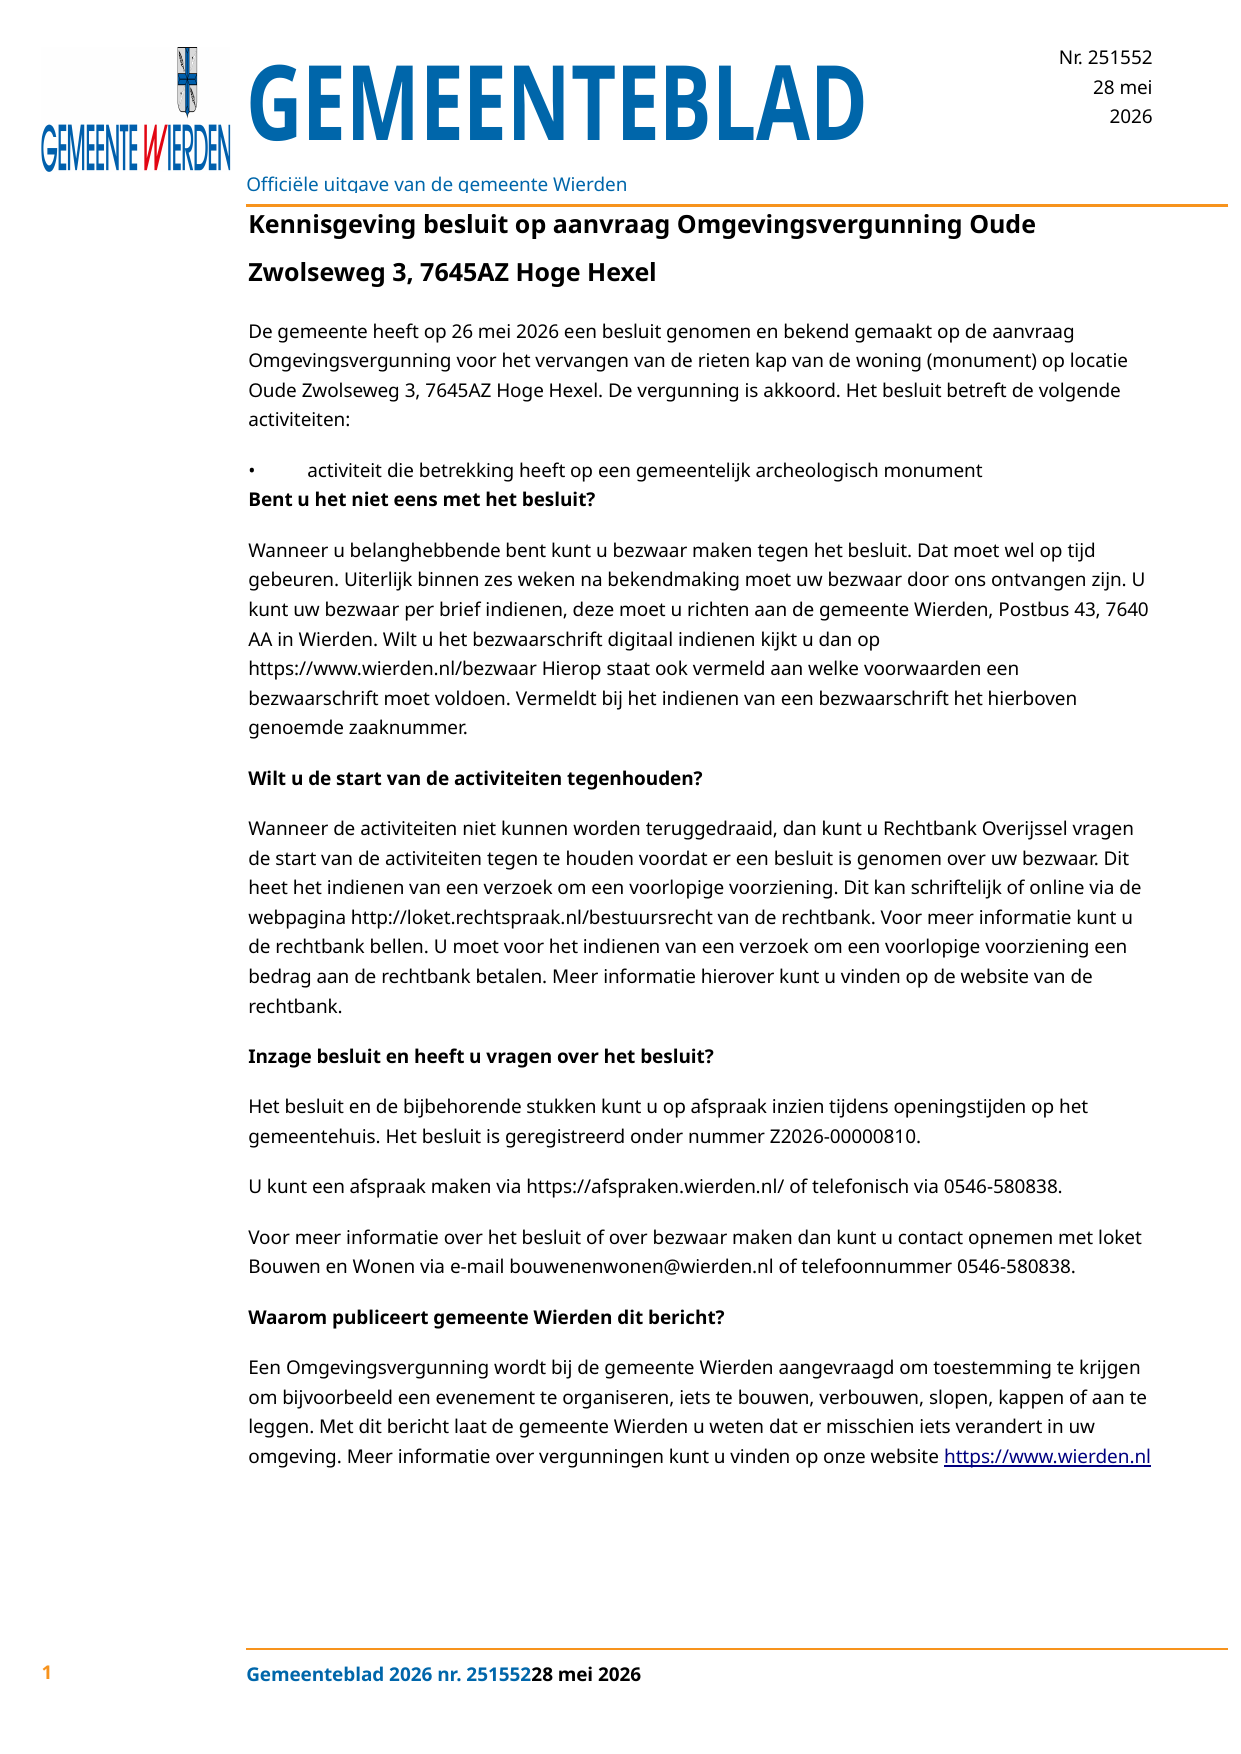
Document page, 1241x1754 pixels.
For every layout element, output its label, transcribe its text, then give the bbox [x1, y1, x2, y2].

picture [41, 47, 231, 172]
text Inzage besluit en heeft u vragen over het besluit? [248, 1043, 1152, 1069]
text Waarom publiceert gemeente Wierden dit bericht? [248, 1304, 1152, 1330]
text Wanneer de activiteiten niet kunnen worden teruggedraaid, dan kunt u Rechtbank Overijssel vragen de start van de activiteiten tegen te houden voordat er een besluit is genomen over uw bezwaar. Dit heet het indienen van een verzoek om een voorlopige voorziening. Dit kan schriftelijk of online via de webpagina http://loket.rechtspraak.nl/bestuursrecht van de rechtbank. Voor meer informatie kunt u de rechtbank bellen. U moet voor het indienen van een verzoek om een voorlopige voorziening een bedrag aan de rechtbank betalen. Meer informatie hierover kunt u vinden op de website van de rechtbank. [248, 815, 1152, 1019]
text Wanneer u belanghebbende bent kunt u bezwaar maken tegen het besluit. Dat moet wel op tijd gebeuren. Uiterlijk binnen zes weken na bekendmaking moet uw bezwaar door ons ontvangen zijn. U kunt uw bezwaar per brief indienen, deze moet u richten aan de gemeente Wierden, Postbus 43, 7640 AA in Wierden. Wilt u het bezwaarschrift digitaal indienen kijkt u dan op https://www.wierden.nl/bezwaar Hierop staat ook vermeld aan welke voorwaarden een bezwaarschrift moet voldoen. Vermeldt bij het indienen van een bezwaarschrift het hierboven genoemde zaaknummer. [248, 537, 1152, 740]
text Bent u het niet eens met het besluit? [248, 487, 1152, 512]
text U kunt een afspraak maken via https://afspraken.wierden.nl/ of telefonisch via 0546-580838. [248, 1174, 1152, 1199]
text Een Omgevingsvergunning wordt bij de gemeente Wierden aangevraagd om toestemming te krijgen om bijvoorbeeld een evenement te organiseren, iets te bouwen, verbouwen, slopen, kappen of aan te leggen. Met dit bericht laat de gemeente Wierden u weten dat er misschien iets verandert in uw omgeving. Meer informatie over vergunningen kunt u vinden op onze website https://www.wierden.nl [248, 1354, 1152, 1469]
text Voor meer informatie over het besluit of over bezwaar maken dan kunt u contact opnemen met loket Bouwen en Wonen via e-mail bouwenenwonen@wierden.nl of telefoonnummer 0546-580838. [248, 1224, 1152, 1279]
text Het besluit en de bijbehorende stukken kunt u op afspraak inzien tijdens openingstijden op het gemeentehuis. Het besluit is geregistreerd onder nummer Z2026-00000810. [248, 1094, 1152, 1149]
text De gemeente heeft op 26 mei 2026 een besluit genomen en bekend gemaakt op de aanvraag Omgevingsvergunning voor het vervangen van de rieten kap van de woning (monument) op locatie Oude Zwolseweg 3, 7645AZ Hoge Hexel. De vergunning is akkoord. Het besluit betreft de volgende activiteiten: [248, 318, 1152, 432]
list activiteit die betrekking heeft op een gemeentelijk archeologisch monument [248, 457, 1152, 483]
text Kennisgeving besluit op aanvraag Omgevingsvergunning Oude Zwolseweg 3, 7645AZ Hoge Hexel [248, 207, 1152, 288]
text Wilt u de start van de activiteiten tegenhouden? [248, 765, 1152, 791]
